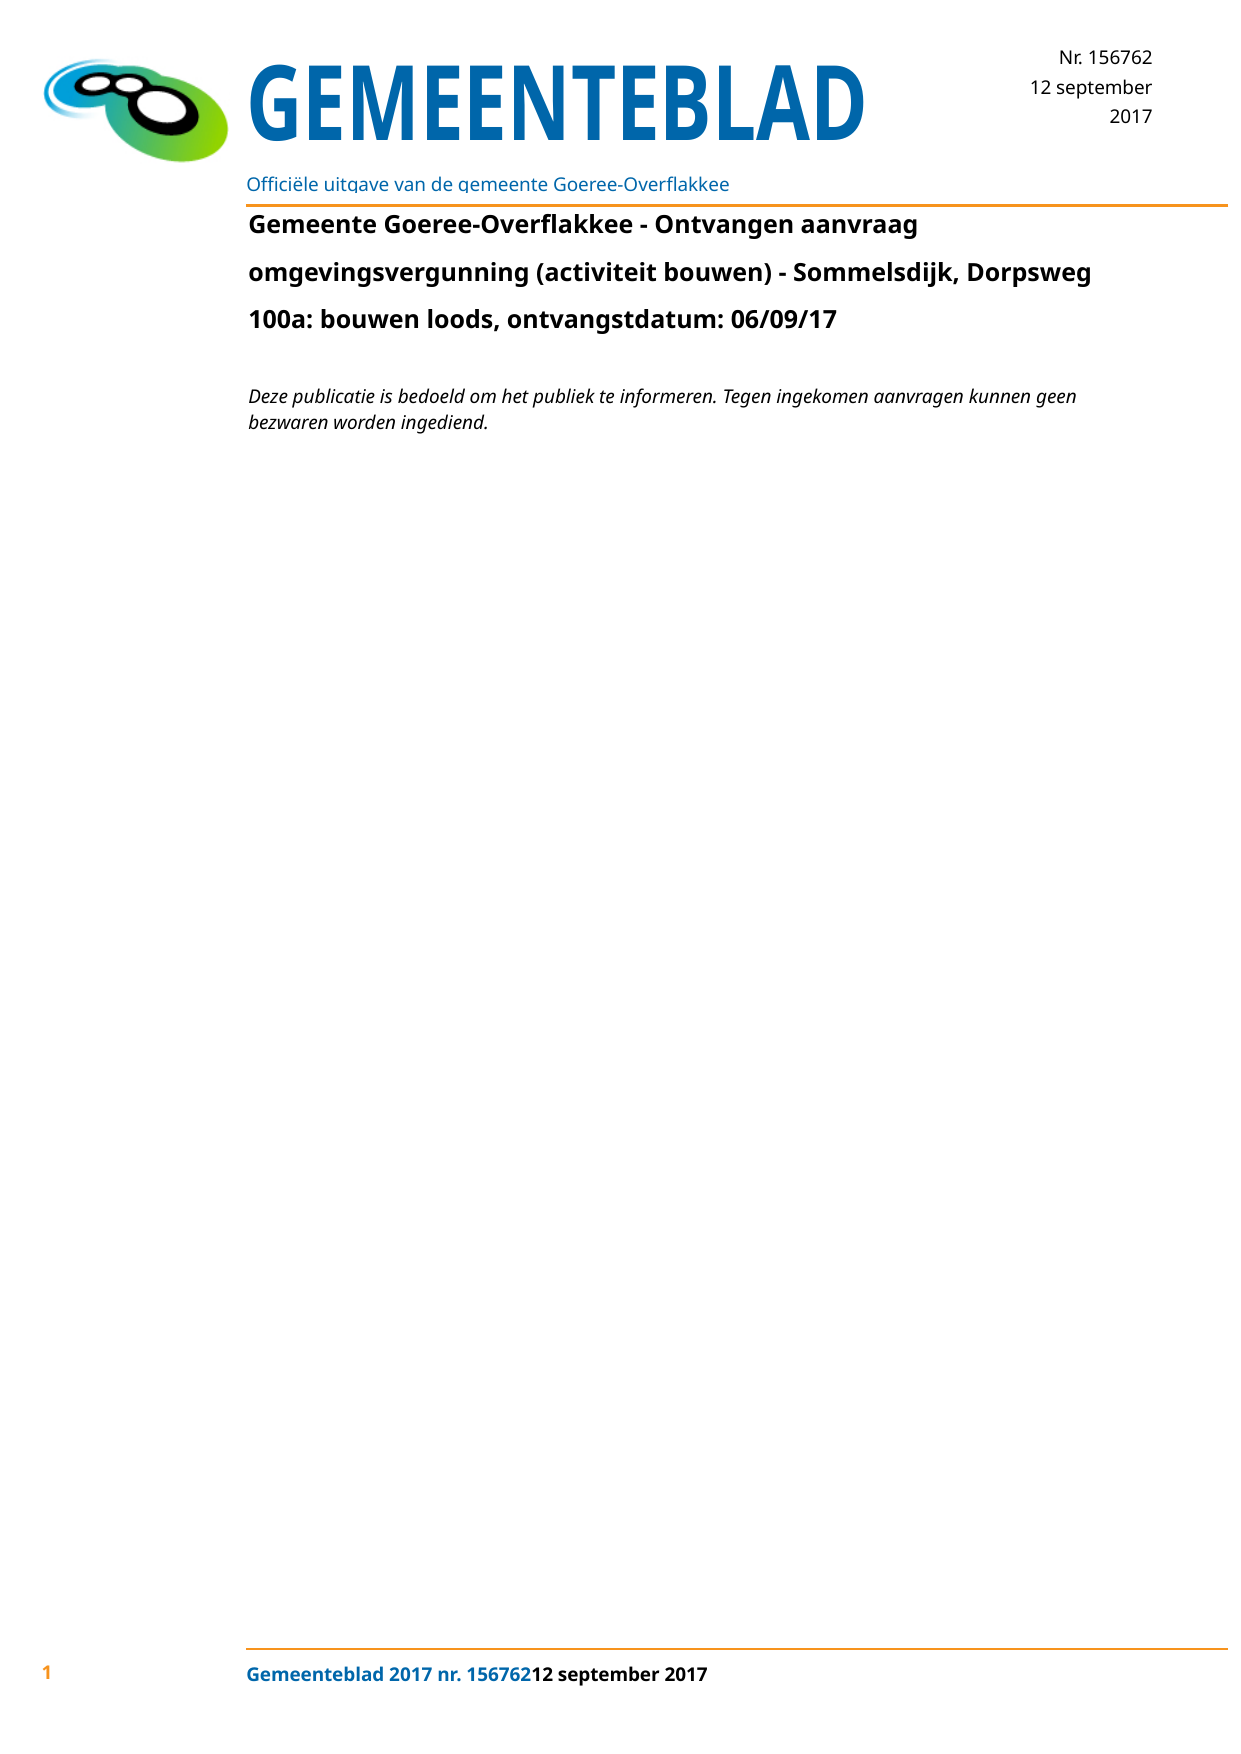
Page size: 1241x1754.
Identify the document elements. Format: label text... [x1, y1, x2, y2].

picture [41, 47, 231, 172]
text Deze publicatie is bedoeld om het publiek te informeren. Tegen ingekomen aanvragen kunnen geen bezwaren worden ingediend. [248, 384, 1152, 435]
text Gemeente Goeree-Overflakkee - Ontvangen aanvraag omgevingsvergunning (activiteit bouwen) - Sommelsdijk, Dorpsweg 100a: bouwen loods, ontvangstdatum: 06/09/17 [248, 207, 1152, 336]
